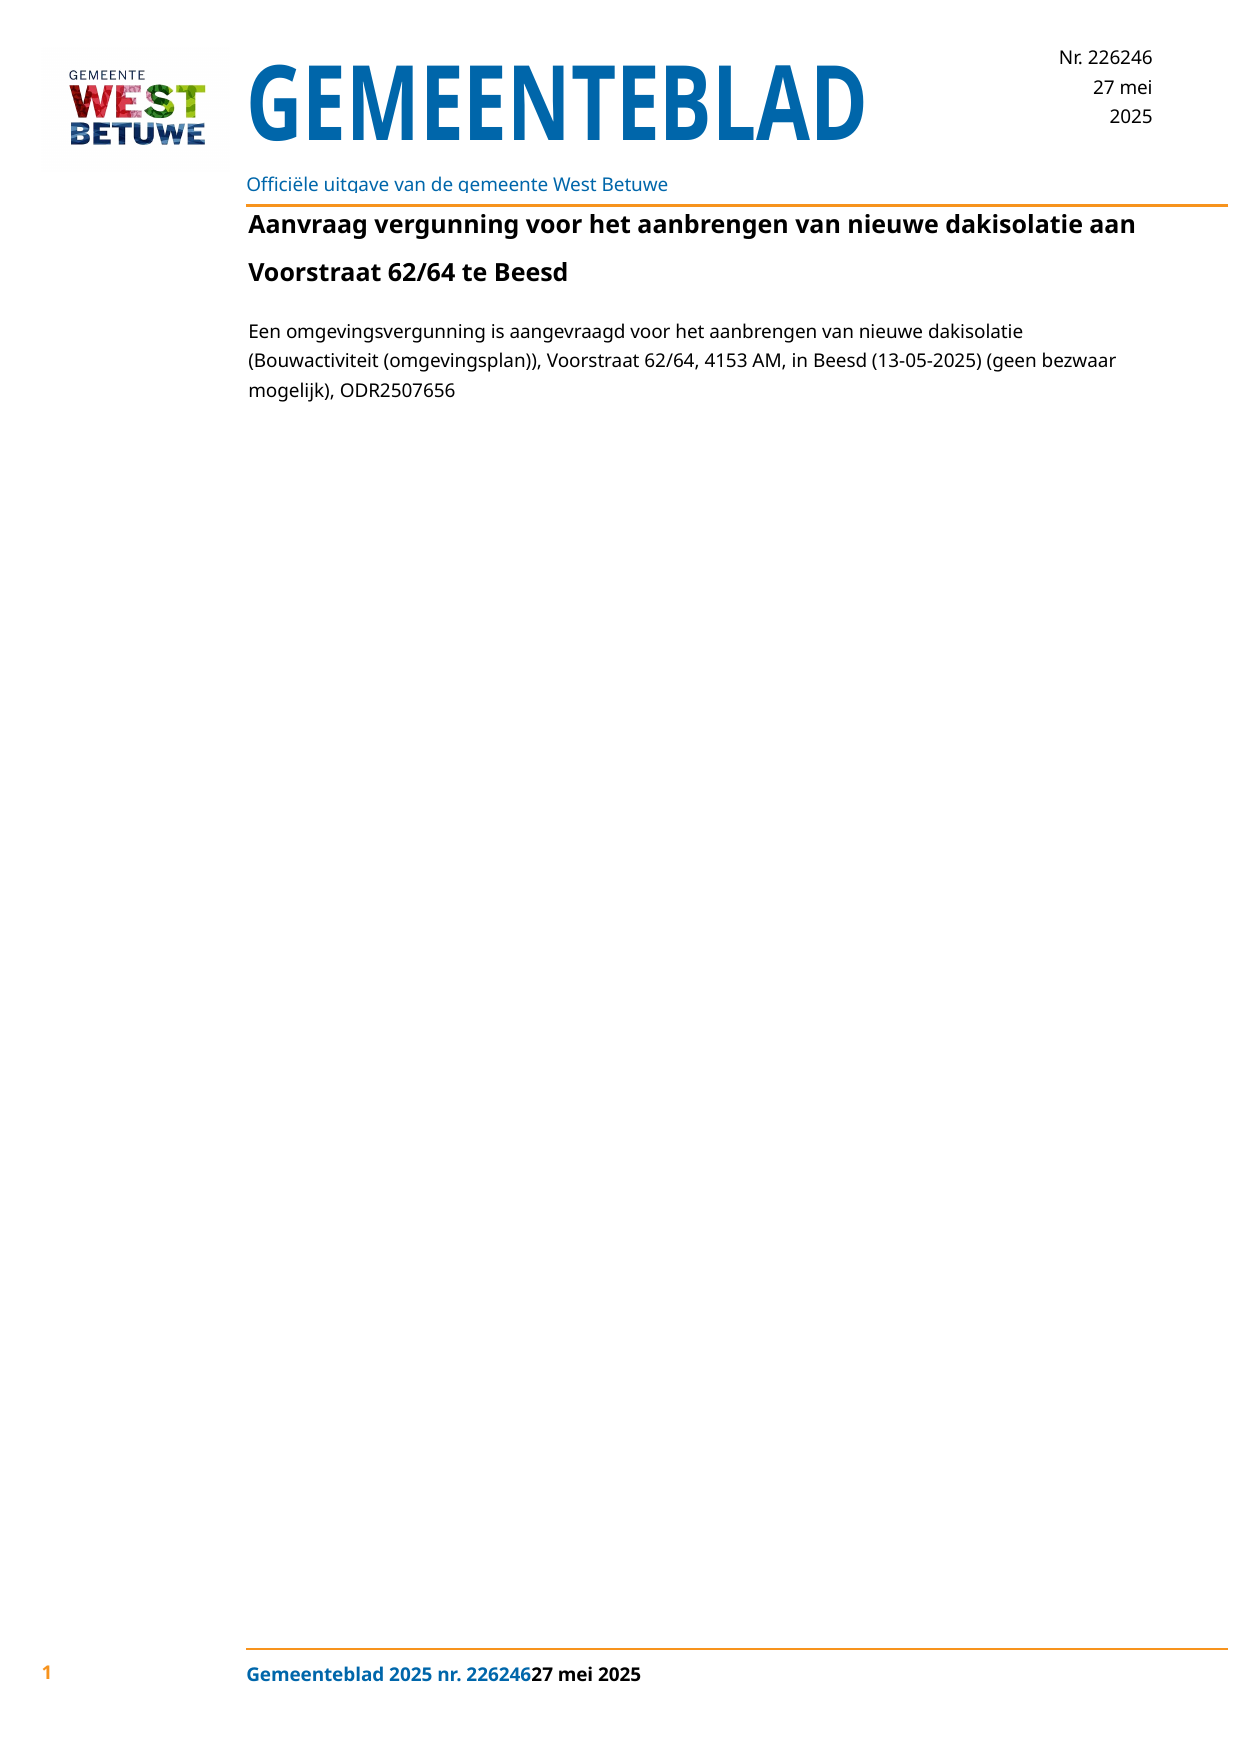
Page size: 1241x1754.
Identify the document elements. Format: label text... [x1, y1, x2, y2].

text Aanvraag vergunning voor het aanbrengen van nieuwe dakisolatie aan Voorstraat 62/64 te Beesd [248, 207, 1152, 288]
picture [41, 47, 231, 172]
text Een omgevingsvergunning is aangevraagd voor het aanbrengen van nieuwe dakisolatie (Bouwactiviteit (omgevingsplan)), Voorstraat 62/64, 4153 AM, in Beesd (13-05-2025) (geen bezwaar mogelijk), ODR2507656 [248, 318, 1152, 403]
